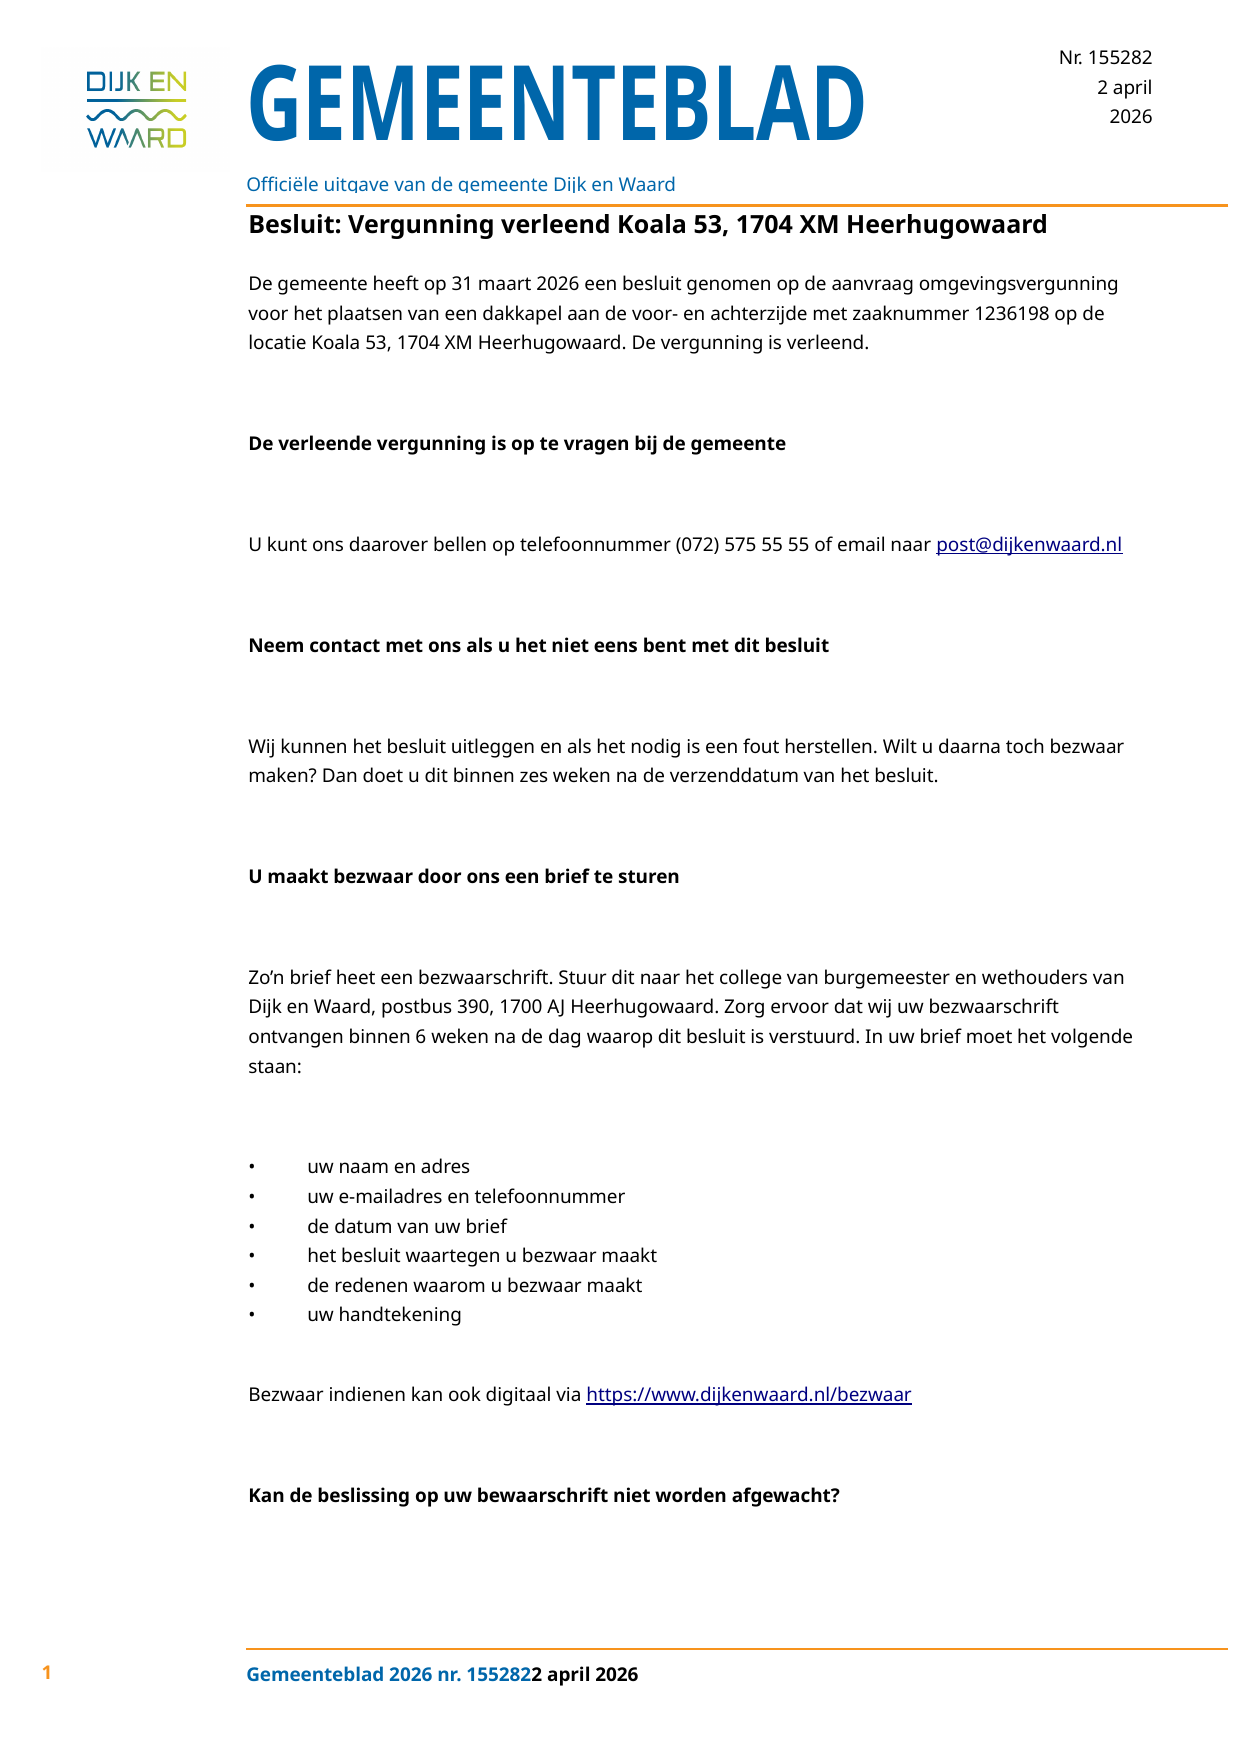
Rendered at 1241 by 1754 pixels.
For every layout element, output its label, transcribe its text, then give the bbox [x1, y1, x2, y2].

text U kunt ons daarover bellen op telefoonnummer (072) 575 55 55 of email naar post@dijkenwaard.nl [248, 531, 1152, 557]
list de redenen waarom u bezwaar maakt [248, 1272, 1152, 1298]
text Wij kunnen het besluit uitleggen en als het nodig is een fout herstellen. Wilt u daarna toch bezwaar maken? Dan doet u dit binnen zes weken na de verzenddatum van het besluit. [248, 733, 1152, 788]
text De verleende vergunning is op te vragen bij de gemeente [248, 430, 1152, 456]
list uw handtekening [248, 1302, 1152, 1327]
list uw e-mailadres en telefoonnummer [248, 1183, 1152, 1209]
text Besluit: Vergunning verleend Koala 53, 1704 XM Heerhugowaard [248, 207, 1152, 241]
picture [41, 47, 231, 172]
list uw naam en adres [248, 1154, 1152, 1179]
text Bezwaar indienen kan ook digitaal via https://www.dijkenwaard.nl/bezwaar [248, 1382, 1152, 1407]
list de datum van uw brief [248, 1213, 1152, 1238]
text Zo’n brief heet een bezwaarschrift. Stuur dit naar het college van burgemeester en wethouders van Dijk en Waard, postbus 390, 1700 AJ Heerhugowaard. Zorg ervoor dat wij uw bezwaarschrift ontvangen binnen 6 weken na de dag waarop dit besluit is verstuurd. In uw brief moet het volgende staan: [248, 964, 1152, 1078]
text U maakt bezwaar door ons een brief te sturen [248, 863, 1152, 889]
text De gemeente heeft op 31 maart 2026 een besluit genomen op de aanvraag omgevingsvergunning voor het plaatsen van een dakkapel aan de voor- en achterzijde met zaaknummer 1236198 op de locatie Koala 53, 1704 XM Heerhugowaard. De vergunning is verleend. [248, 270, 1152, 355]
text Neem contact met ons als u het niet eens bent met dit besluit [248, 632, 1152, 658]
list het besluit waartegen u bezwaar maakt [248, 1242, 1152, 1268]
text Kan de beslissing op uw bewaarschrift niet worden afgewacht? [248, 1482, 1152, 1508]
